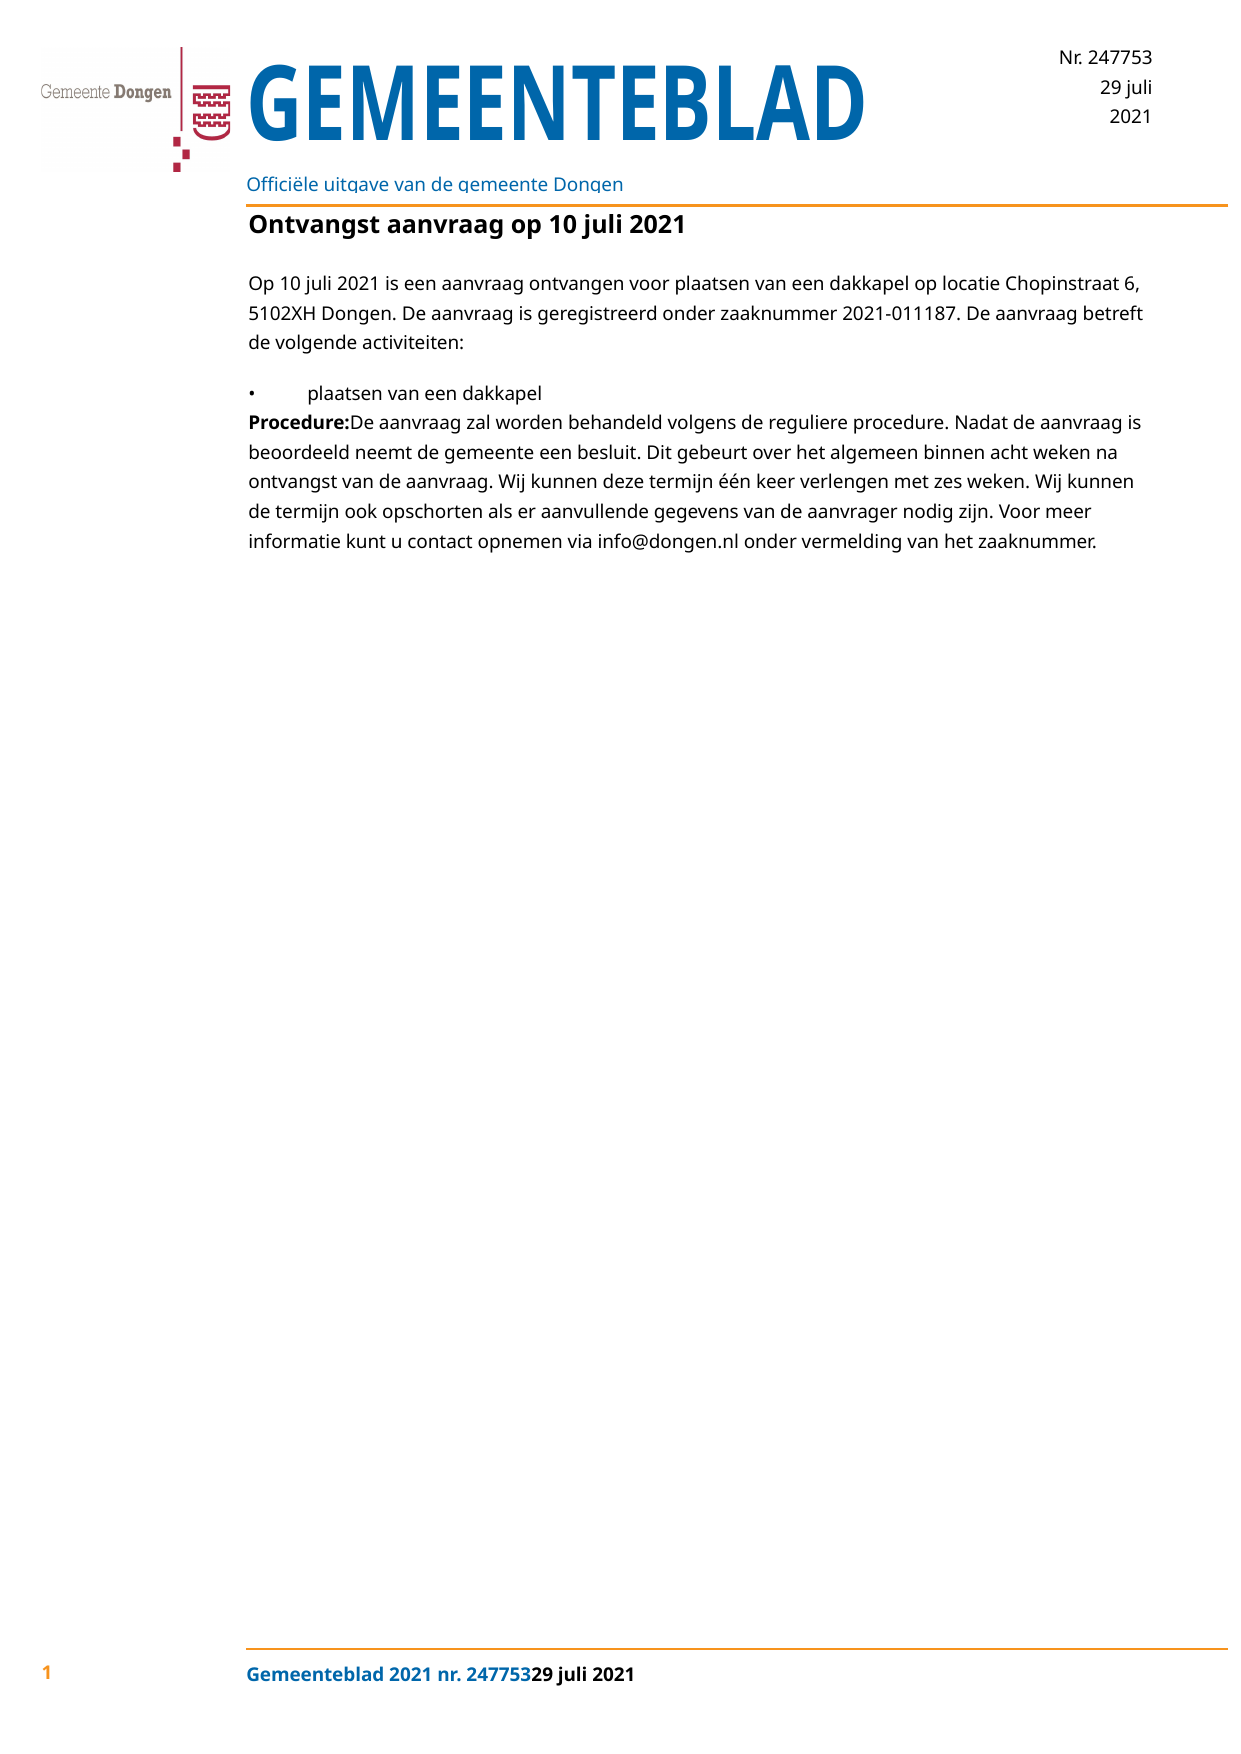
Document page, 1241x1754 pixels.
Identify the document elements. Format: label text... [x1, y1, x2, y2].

list plaatsen van een dakkapel [248, 380, 1152, 406]
text Ontvangst aanvraag op 10 juli 2021 [248, 207, 1152, 241]
text Procedure:De aanvraag zal worden behandeld volgens de reguliere procedure. Nadat de aanvraag is beoordeeld neemt de gemeente een besluit. Dit gebeurt over het algemeen binnen acht weken na ontvangst van de aanvraag. Wij kunnen deze termijn één keer verlengen met zes weken. Wij kunnen de termijn ook opschorten als er aanvullende gegevens van de aanvrager nodig zijn. Voor meer informatie kunt u contact opnemen via info@dongen.nl onder vermelding van het zaaknummer. [248, 409, 1152, 553]
text Op 10 juli 2021 is een aanvraag ontvangen voor plaatsen van een dakkapel op locatie Chopinstraat 6, 5102XH Dongen. De aanvraag is geregistreerd onder zaaknummer 2021-011187. De aanvraag betreft de volgende activiteiten: [248, 270, 1152, 355]
picture [41, 47, 231, 172]
